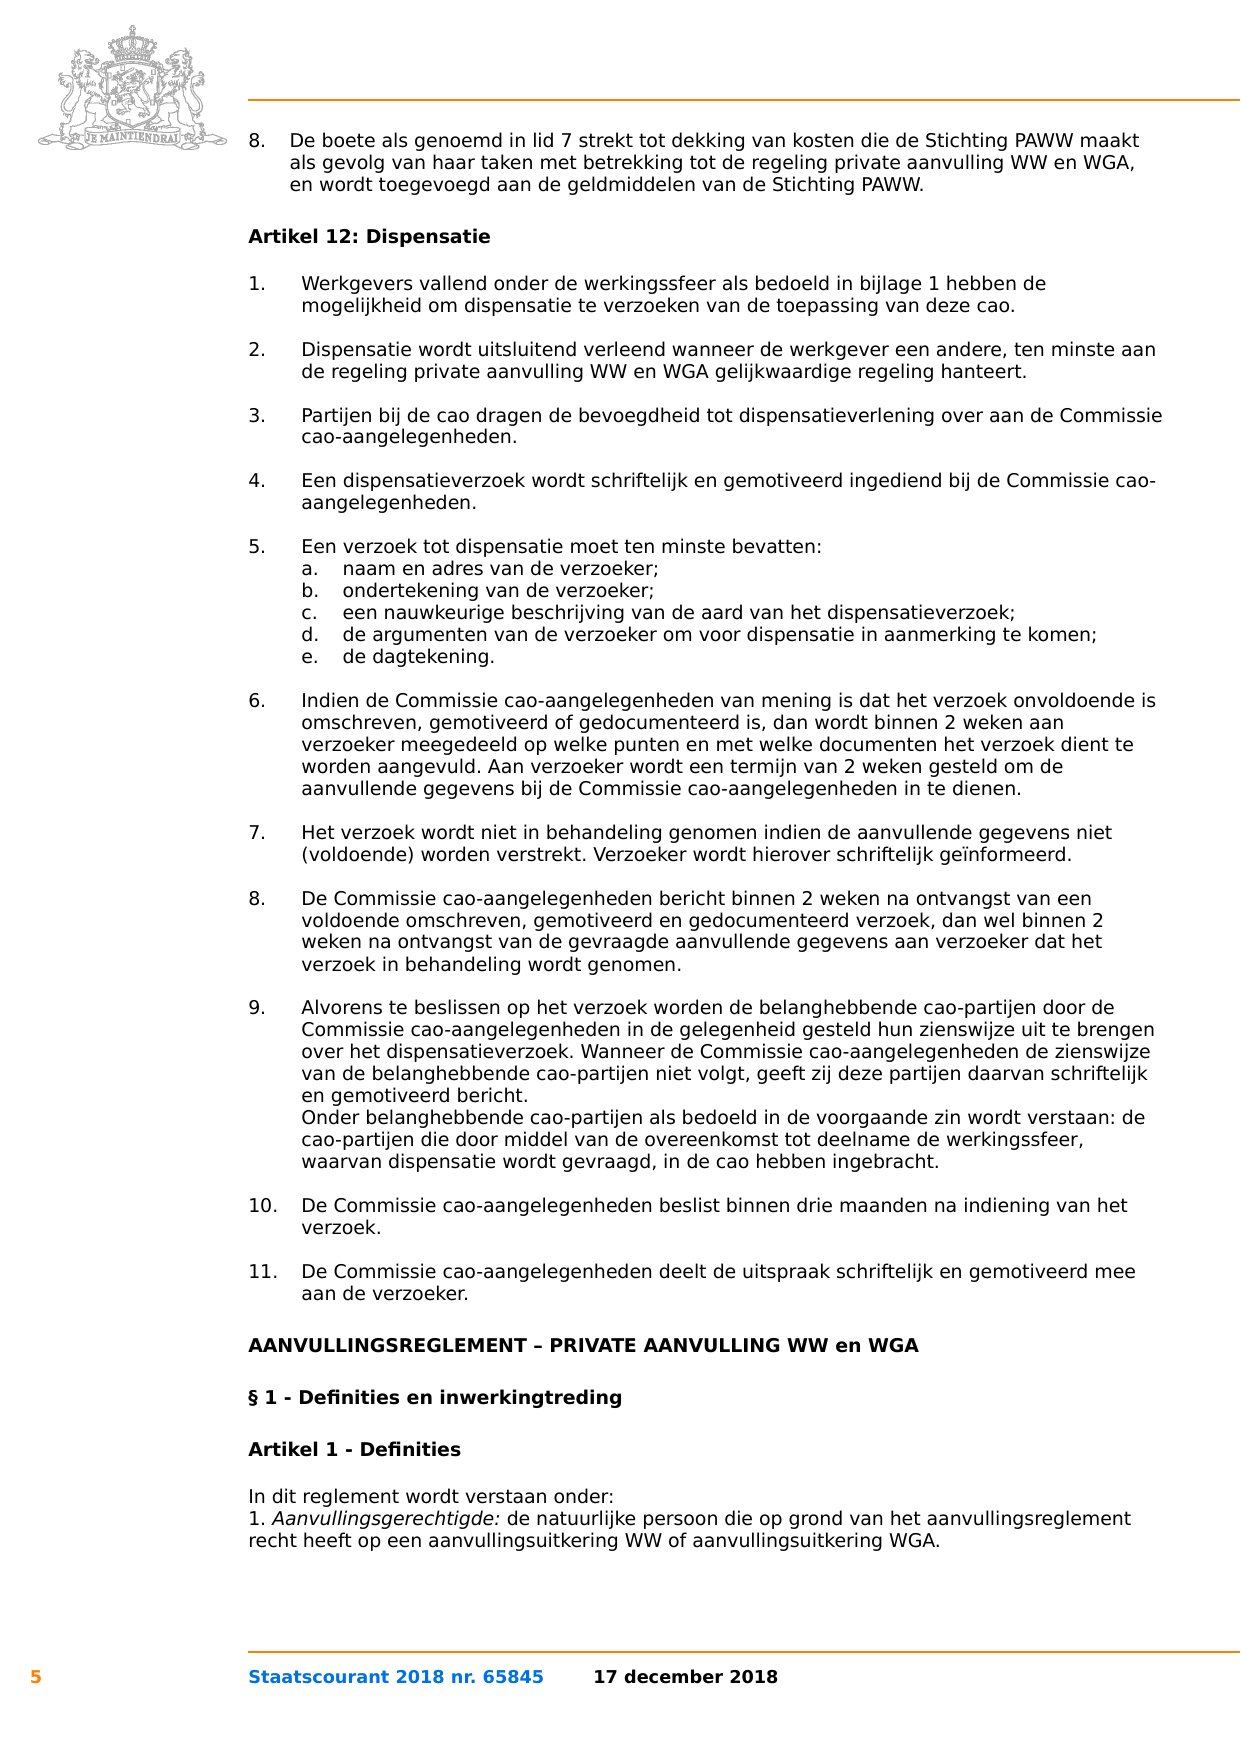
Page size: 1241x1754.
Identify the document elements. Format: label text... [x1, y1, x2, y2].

text d. de argumenten van de verzoeker om voor dispensatie in aanmerking te komen; [301, 624, 1163, 646]
text 5. Een verzoek tot dispensatie moet ten minste bevatten: [248, 536, 1163, 558]
text 2. Dispensatie wordt uitsluitend verleend wanneer de werkgever een andere, ten minste aan de regeling private aanvulling WW en WGA gelijkwaardige regeling hanteert. [248, 339, 1163, 383]
text 6. Indien de Commissie cao-aangelegenheden van mening is dat het verzoek onvoldoende is omschreven, gemotiveerd of gedocumenteerd is, dan wordt binnen 2 weken aan verzoeker meegedeeld op welke punten en met welke documenten het verzoek dient te worden aangevuld. Aan verzoeker wordt een termijn van 2 weken gesteld om de aanvullende gegevens bij de Commissie cao-aangelegenheden in te dienen. [248, 690, 1163, 800]
text c. een nauwkeurige beschrijving van de aard van het dispensatieverzoek; [301, 602, 1163, 624]
text b. ondertekening van de verzoeker; [301, 580, 1163, 602]
text 7. Het verzoek wordt niet in behandeling genomen indien de aanvullende gegevens niet (voldoende) worden verstrekt. Verzoeker wordt hierover schriftelijk geïnformeerd. [248, 822, 1163, 866]
text 4. Een dispensatieverzoek wordt schriftelijk en gemotiveerd ingediend bij de Commissie cao-aangelegenheden. [248, 470, 1163, 514]
text 11. De Commissie cao-aangelegenheden deelt de uitspraak schriftelijk en gemotiveerd mee aan de verzoeker. [248, 1261, 1163, 1305]
text In dit reglement wordt verstaan onder: [248, 1486, 1163, 1508]
picture [38, 25, 227, 150]
subtitle § 1 - Definities en inwerkingtreding [248, 1387, 1163, 1409]
text 9. Alvorens te beslissen op het verzoek worden de belanghebbende cao-partijen door de Commissie cao-aangelegenheden in de gelegenheid gesteld hun zienswijze uit te brengen over het dispensatieverzoek. Wanneer de Commissie cao-aangelegenheden de zienswijze van de belanghebbende cao-partijen niet volgt, geeft zij deze partijen daarvan schriftelijk en gemotiveerd bericht. [248, 997, 1163, 1107]
text Onder belanghebbende cao-partijen als bedoeld in de voorgaande zin wordt verstaan: de cao-partijen die door middel van de overeenkomst tot deelname de werkingssfeer, waarvan dispensatie wordt gevraagd, in de cao hebben ingebracht. [301, 1107, 1163, 1173]
text 10. De Commissie cao-aangelegenheden beslist binnen drie maanden na indiening van het verzoek. [248, 1195, 1163, 1239]
text 8. De Commissie cao-aangelegenheden bericht binnen 2 weken na ontvangst van een voldoende omschreven, gemotiveerd en gedocumenteerd verzoek, dan wel binnen 2 weken na ontvangst van de gevraagde aanvullende gegevens aan verzoeker dat het verzoek in behandeling wordt genomen. [248, 887, 1163, 975]
text e. de dagtekening. [301, 646, 1163, 668]
subtitle AANVULLINGSREGLEMENT – PRIVATE AANVULLING WW en WGA [248, 1335, 1163, 1357]
text 1. Werkgevers vallend onder de werkingssfeer als bedoeld in bijlage 1 hebben de mogelijkheid om dispensatie te verzoeken van de toepassing van deze cao. [248, 273, 1163, 317]
text 8. De boete als genoemd in lid 7 strekt tot dekking van kosten die de Stichting PAWW maakt als gevolg van haar taken met betrekking tot de regeling private aanvulling WW en WGA, en wordt toegevoegd aan de geldmiddelen van de Stichting PAWW. [248, 130, 1163, 196]
subtitle Artikel 12: Dispensatie [248, 226, 1163, 248]
text a. naam en adres van de verzoeker; [301, 558, 1163, 580]
text 1. Aanvullingsgerechtigde: de natuurlijke persoon die op grond van het aanvullingsreglement recht heeft op een aanvullingsuitkering WW of aanvullingsuitkering WGA. [248, 1508, 1163, 1552]
text 3. Partijen bij de cao dragen de bevoegdheid tot dispensatieverlening over aan de Commissie cao-aangelegenheden. [248, 404, 1163, 448]
subtitle Artikel 1 - Definities [248, 1439, 1163, 1461]
